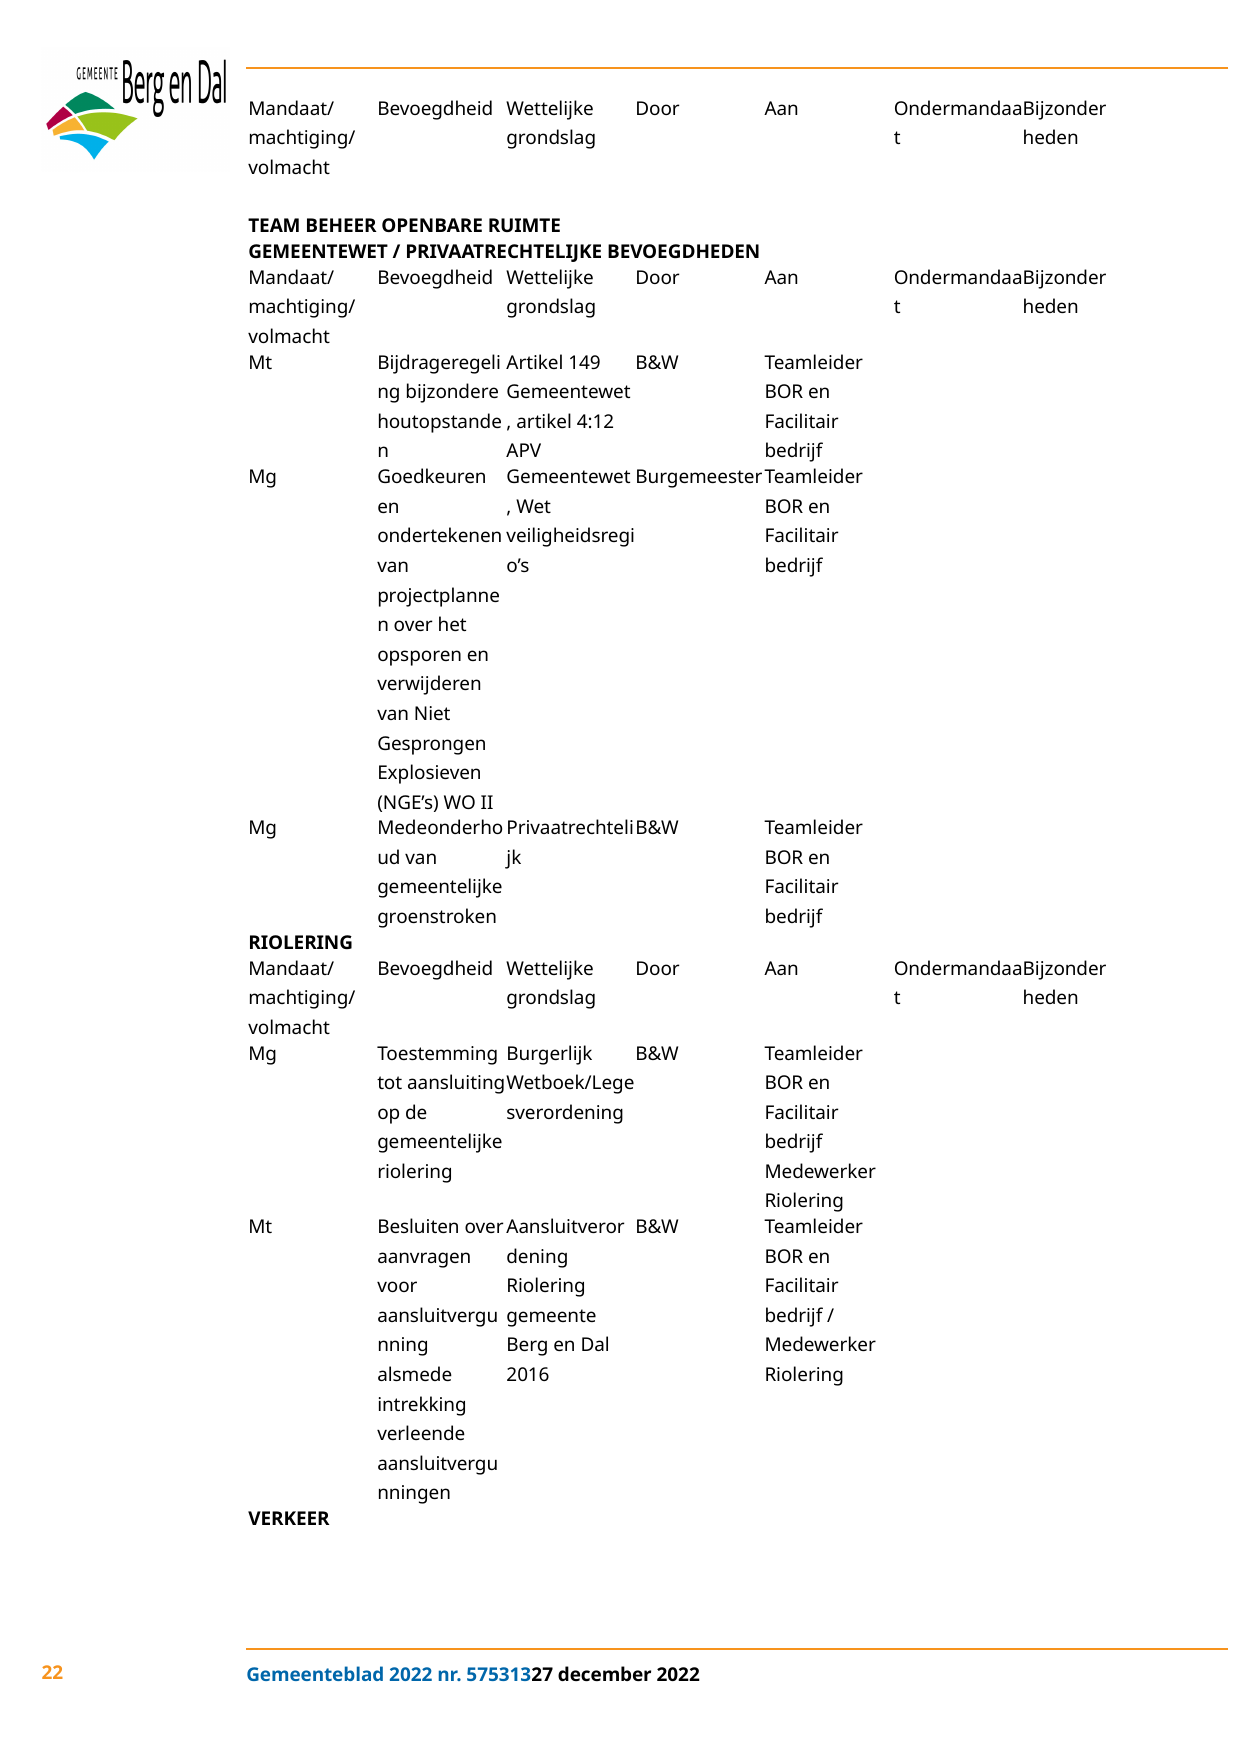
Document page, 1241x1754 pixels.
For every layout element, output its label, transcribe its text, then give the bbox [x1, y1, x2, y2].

table_cell Door [635, 955, 764, 1040]
table_cell [894, 1040, 1022, 1213]
table_cell Mt [248, 349, 377, 463]
table_cell B&W [635, 349, 764, 463]
table_cell Mandaat/ machtiging/ volmacht [248, 955, 377, 1040]
table_cell B&W [635, 815, 764, 929]
table_cell [894, 464, 1022, 814]
table_cell Wettelijke grondslag [506, 95, 635, 180]
table_cell Aan [764, 95, 893, 180]
table_cell Bijzonder heden [1023, 95, 1152, 180]
table_cell Wettelijke grondslag [506, 264, 635, 349]
table_cell Aan [764, 955, 893, 1040]
table_cell Door [635, 264, 764, 349]
table_cell Teamleider BOR en Facilitair bedrijf [764, 349, 893, 463]
table_cell B&W [635, 1040, 764, 1213]
table_cell Mandaat/ machtiging/ volmacht [248, 264, 377, 349]
table_cell Door [635, 95, 764, 180]
table_cell Bevoegdheid [377, 95, 506, 180]
table_cell Mg [248, 464, 377, 814]
table_cell Teamleider BOR en Facilitair bedrijf Medewerker Riolering [764, 1040, 893, 1213]
table_cell RIOLERING [248, 929, 1152, 955]
table_cell GEMEENTEWET / PRIVAATRECHTELIJKE BEVOEGDHEDEN [248, 238, 1152, 264]
table_cell Bevoegdheid [377, 955, 506, 1040]
table_cell [894, 349, 1022, 463]
table_cell Gemeentewet, Wet veiligheidsregio’s [506, 464, 635, 814]
table_cell Bijzonder heden [1023, 264, 1152, 349]
picture [41, 47, 231, 172]
table_cell Mt [248, 1213, 377, 1505]
table_cell Besluiten over aanvragen voor aansluitvergunning alsmede intrekking verleende aansluitvergunningen [377, 1213, 506, 1505]
table_cell Bijdrageregeling bijzondere houtopstanden [377, 349, 506, 463]
table_cell Medeonderhoud van gemeentelijke groenstroken [377, 815, 506, 929]
table_cell Burgerlijk Wetboek/Legesverordening [506, 1040, 635, 1213]
table_cell Ondermandaat [894, 955, 1022, 1040]
table_cell VERKEER [248, 1505, 1152, 1531]
table_cell Teamleider BOR en Facilitair bedrijf [764, 464, 893, 814]
table_cell Teamleider BOR en Facilitair bedrijf / Medewerker Riolering [764, 1213, 893, 1505]
table_cell Ondermandaat [894, 95, 1022, 180]
table_cell Toestemming tot aansluiting op de gemeentelijke riolering [377, 1040, 506, 1213]
table_cell Mg [248, 815, 377, 929]
table_cell Artikel 149 Gemeentewet, artikel 4:12 APV [506, 349, 635, 463]
table_cell Mandaat/ machtiging/ volmacht [248, 95, 377, 180]
table_cell [894, 1213, 1022, 1505]
table_cell Wettelijke grondslag [506, 955, 635, 1040]
table_cell B&W [635, 1213, 764, 1505]
table_cell Bevoegdheid [377, 264, 506, 349]
table_header TEAM BEHEER OPENBARE RUIMTE [248, 213, 1152, 238]
table_cell [1023, 1040, 1152, 1213]
table_cell Bijzonder heden [1023, 955, 1152, 1040]
table_cell [1023, 1213, 1152, 1505]
table_cell [1023, 349, 1152, 463]
table_cell Aan [764, 264, 893, 349]
table_cell [1023, 464, 1152, 814]
table_cell Privaatrechtelijk [506, 815, 635, 929]
table_cell [1023, 815, 1152, 929]
table_cell Goedkeuren en ondertekenen van projectplannen over het opsporen en verwijderen van Niet Gesprongen Explosieven (NGE’s) WO II [377, 464, 506, 814]
table_cell [894, 815, 1022, 929]
table_cell Burgemeester [635, 464, 764, 814]
table_cell Teamleider BOR en Facilitair bedrijf [764, 815, 893, 929]
table_cell Ondermandaat [894, 264, 1022, 349]
table_cell Aansluitverordening Riolering gemeente Berg en Dal 2016 [506, 1213, 635, 1505]
table_cell Mg [248, 1040, 377, 1213]
